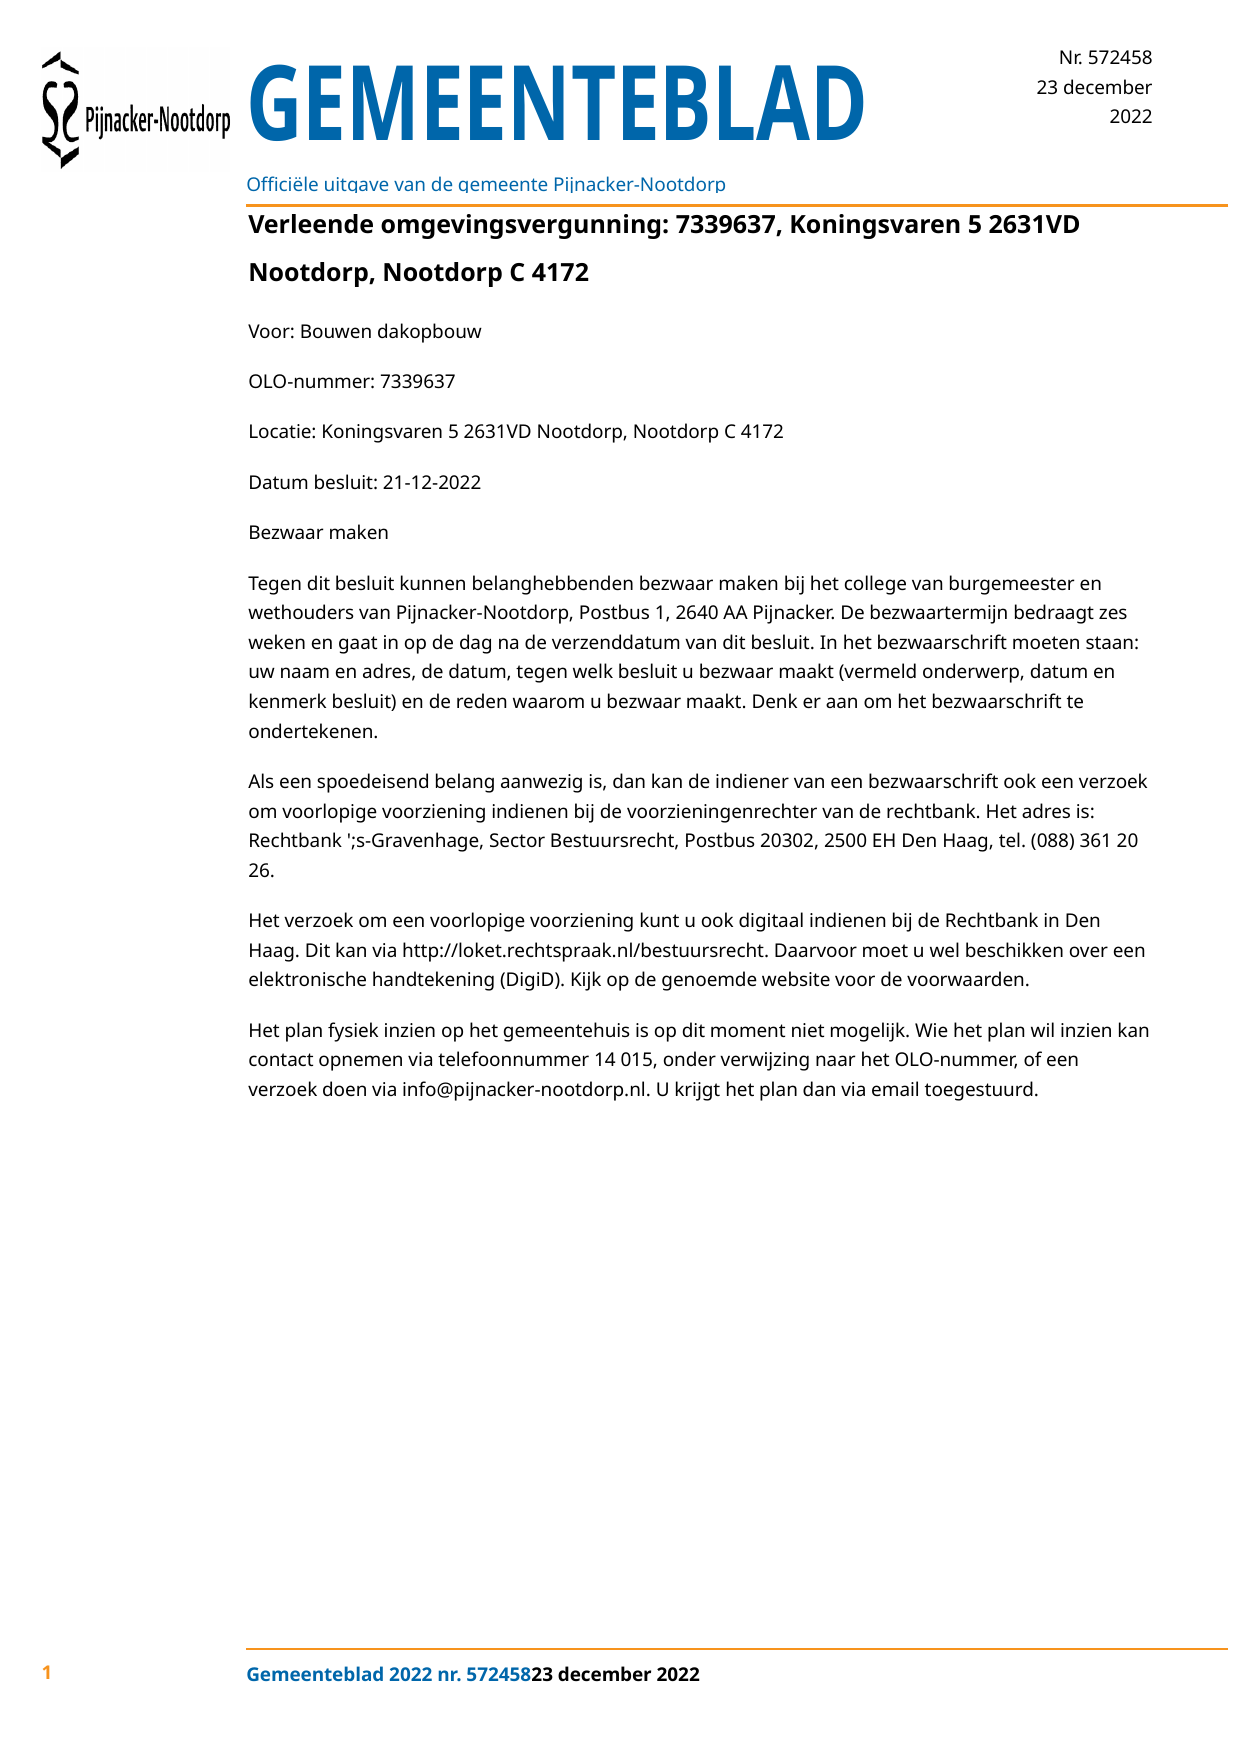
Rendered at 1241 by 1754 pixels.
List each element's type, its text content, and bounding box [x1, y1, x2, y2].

text Locatie: Koningsvaren 5 2631VD Nootdorp, Nootdorp C 4172 [248, 419, 1152, 444]
text Bezwaar maken [248, 519, 1152, 545]
text OLO-nummer: 7339637 [248, 368, 1152, 394]
text Het plan fysiek inzien op het gemeentehuis is op dit moment niet mogelijk. Wie het plan wil inzien kan contact opnemen via telefoonnummer 14 015, onder verwijzing naar het OLO-nummer, of een verzoek doen via info@pijnacker-nootdorp.nl. U krijgt het plan dan via email toegestuurd. [248, 1017, 1152, 1102]
text Voor: Bouwen dakopbouw [248, 318, 1152, 344]
text Verleende omgevingsvergunning: 7339637, Koningsvaren 5 2631VD Nootdorp, Nootdorp C 4172 [248, 207, 1152, 288]
text Datum besluit: 21-12-2022 [248, 469, 1152, 495]
text Het verzoek om een voorlopige voorziening kunt u ook digitaal indienen bij de Rechtbank in Den Haag. Dit kan via http://loket.rechtspraak.nl/bestuursrecht. Daarvoor moet u wel beschikken over een elektronische handtekening (DigiD). Kijk op de genoemde website voor de voorwaarden. [248, 907, 1152, 992]
text Als een spoedeisend belang aanwezig is, dan kan de indiener van een bezwaarschrift ook een verzoek om voorlopige voorziening indienen bij de voorzieningenrechter van de rechtbank. Het adres is: Rechtbank ';s-Gravenhage, Sector Bestuursrecht, Postbus 20302, 2500 EH Den Haag, tel. (088) 361 20 26. [248, 768, 1152, 883]
picture [41, 47, 231, 172]
text Tegen dit besluit kunnen belanghebbenden bezwaar maken bij het college van burgemeester en wethouders van Pijnacker-Nootdorp, Postbus 1, 2640 AA Pijnacker. De bezwaartermijn bedraagt zes weken en gaat in op de dag na de verzenddatum van dit besluit. In het bezwaarschrift moeten staan: uw naam en adres, de datum, tegen welk besluit u bezwaar maakt (vermeld onderwerp, datum en kenmerk besluit) en de reden waarom u bezwaar maakt. Denk er aan om het bezwaarschrift te ondertekenen. [248, 570, 1152, 744]
